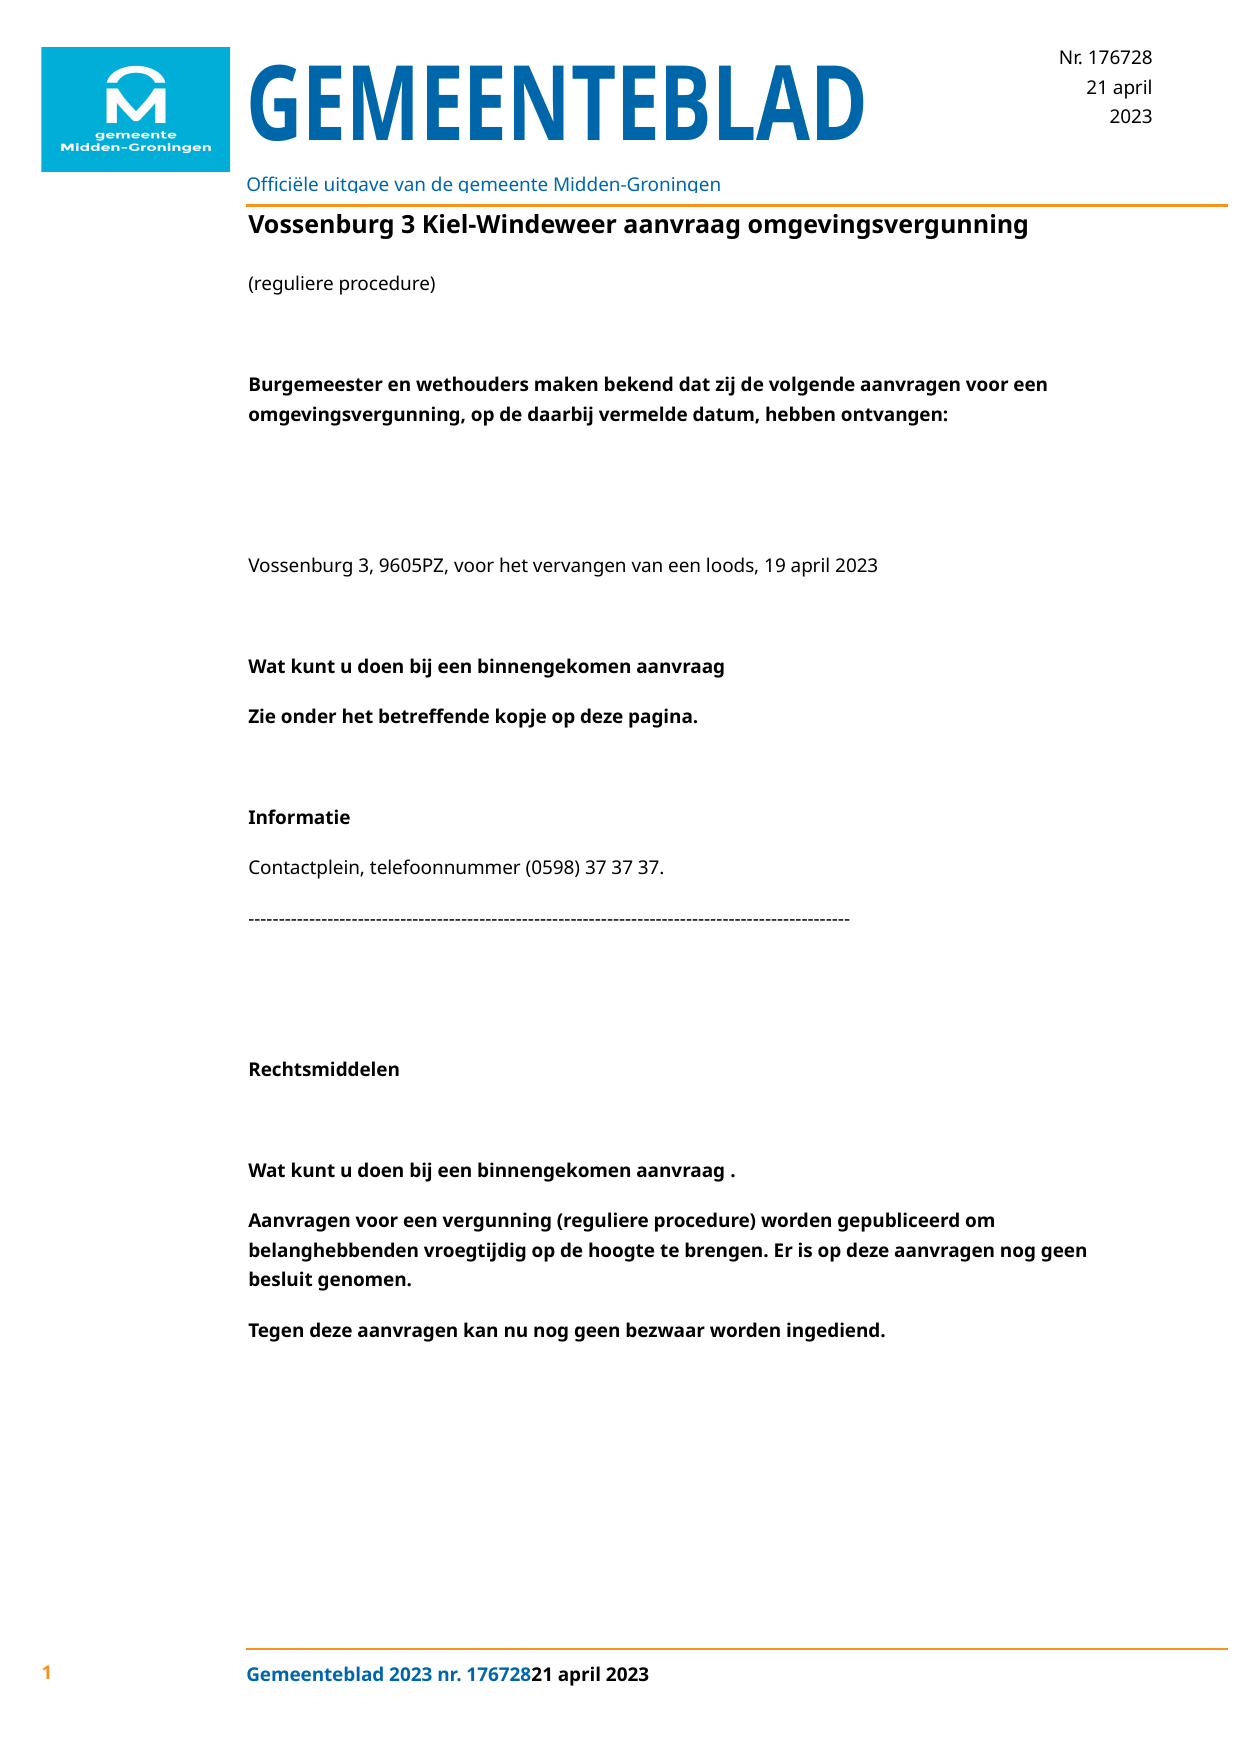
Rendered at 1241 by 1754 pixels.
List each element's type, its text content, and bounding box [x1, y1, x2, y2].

text --------------------------------------------------------------------------------------------------- [248, 905, 1152, 931]
text Zie onder het betreffende kopje op deze pagina. [248, 703, 1152, 729]
picture [184, 146, 190, 153]
text Wat kunt u doen bij een binnengekomen aanvraag . [248, 1157, 1152, 1183]
text (reguliere procedure) [248, 270, 1152, 296]
text Vossenburg 3, 9605PZ, voor het vervangen van een loods, 19 april 2023 [248, 552, 1152, 578]
text Burgemeester en wethouders maken bekend dat zij de volgende aanvragen voor een omgevingsvergunning, op de daarbij vermelde datum, hebben ontvangen: [248, 371, 1152, 426]
text Vossenburg 3 Kiel-Windeweer aanvraag omgevingsvergunning [248, 207, 1152, 241]
text Rechtsmiddelen [248, 1056, 1152, 1082]
text Wat kunt u doen bij een binnengekomen aanvraag [248, 653, 1152, 678]
text Aanvragen voor een vergunning (reguliere procedure) worden gepubliceerd om belanghebbenden vroegtijdig op de hoogte te brengen. Er is op deze aanvragen nog geen besluit genomen. [248, 1207, 1152, 1292]
text Informatie [248, 804, 1152, 830]
picture [108, 66, 164, 82]
text Contactplein, telefoonnummer (0598) 37 37 37. [248, 854, 1152, 880]
picture [107, 89, 165, 122]
text Tegen deze aanvragen kan nu nog geen bezwaar worden ingediend. [248, 1317, 1152, 1343]
